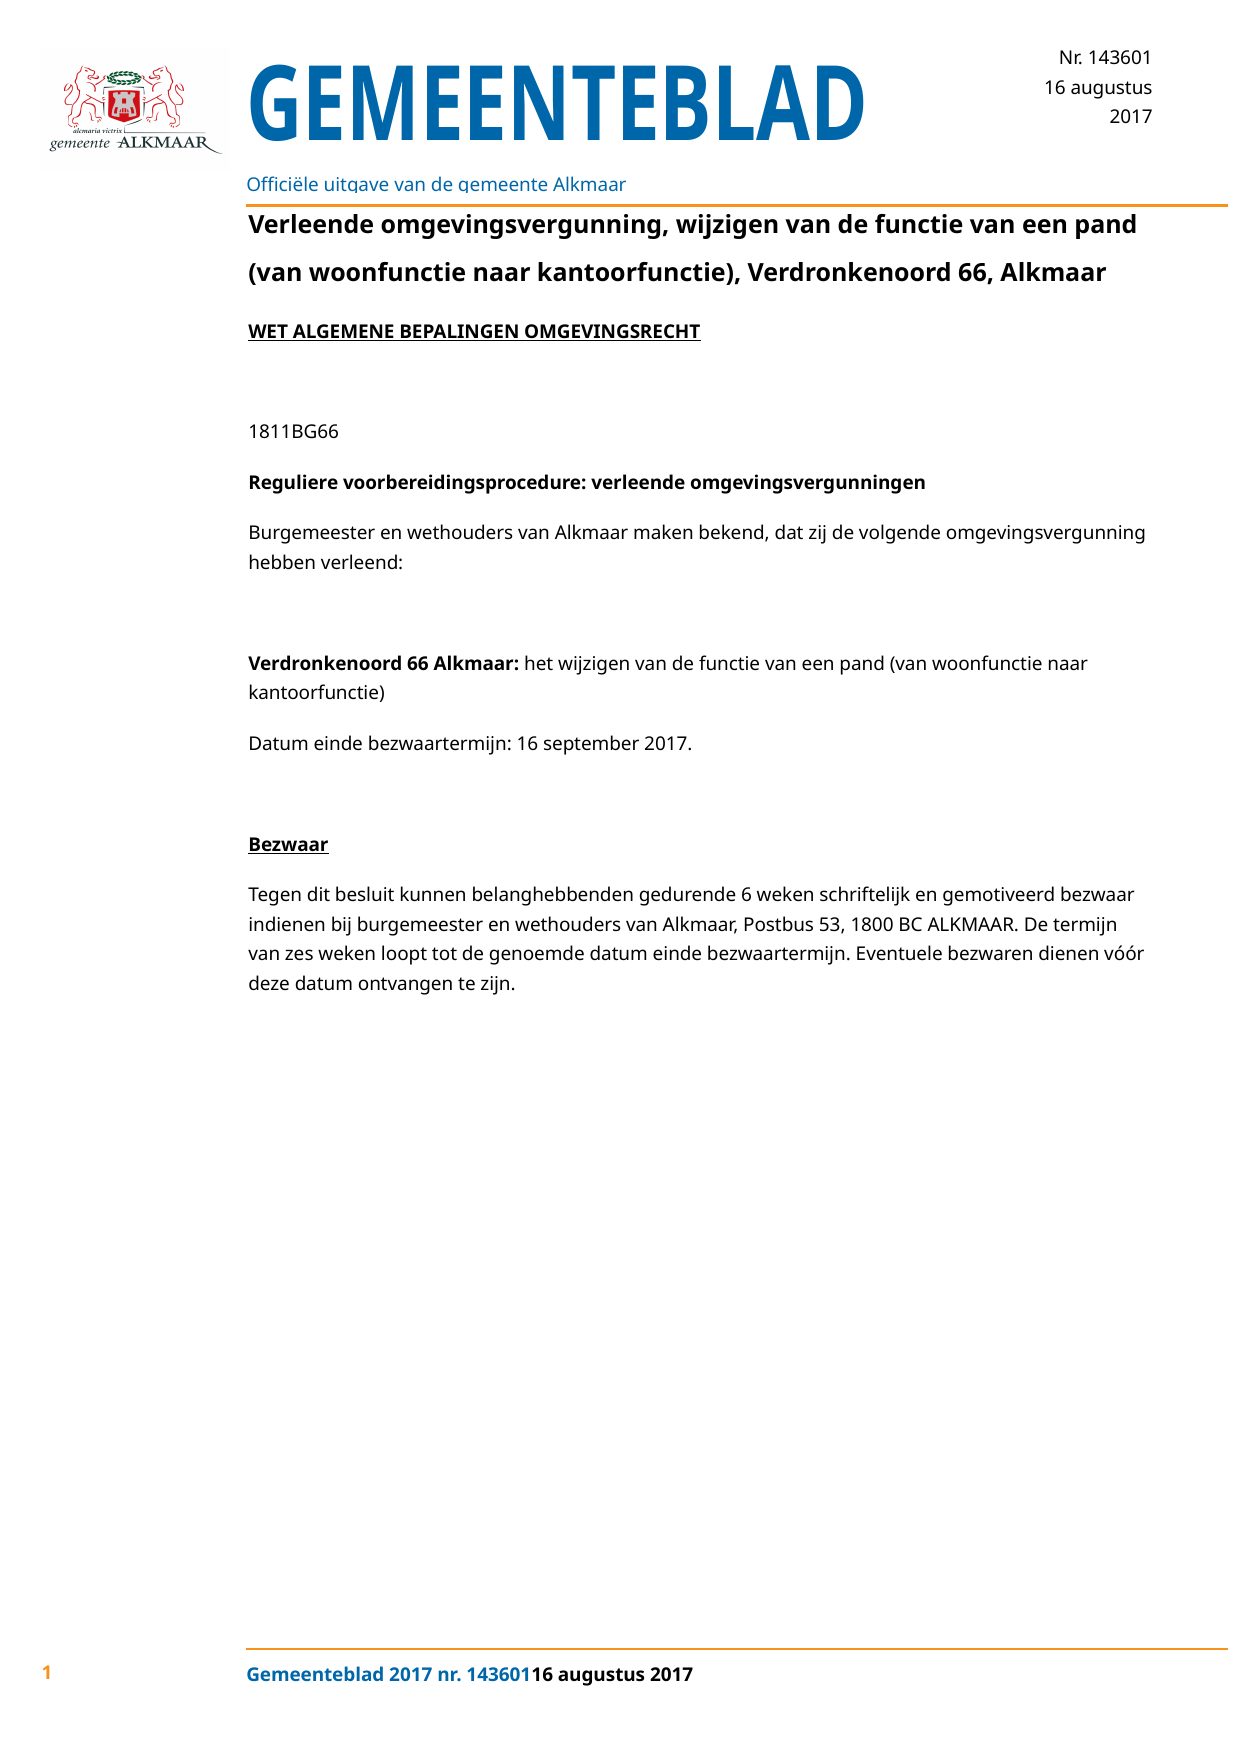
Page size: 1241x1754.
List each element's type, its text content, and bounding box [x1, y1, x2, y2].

text 1811BG66 [248, 419, 1152, 444]
text Tegen dit besluit kunnen belanghebbenden gedurende 6 weken schriftelijk en gemotiveerd bezwaar indienen bij burgemeester en wethouders van Alkmaar, Postbus 53, 1800 BC ALKMAAR. De termijn van zes weken loopt tot de genoemde datum einde bezwaartermijn. Eventuele bezwaren dienen vóór deze datum ontvangen te zijn. [248, 881, 1152, 996]
text Datum einde bezwaartermijn: 16 september 2017. [248, 730, 1152, 756]
text Verleende omgevingsvergunning, wijzigen van de functie van een pand (van woonfunctie naar kantoorfunctie), Verdronkenoord 66, Alkmaar [248, 207, 1152, 288]
text Burgemeester en wethouders van Alkmaar maken bekend, dat zij de volgende omgevingsvergunning hebben verleend: [248, 519, 1152, 575]
picture [41, 47, 231, 172]
text Verdronkenoord 66 Alkmaar: het wijzigen van de functie van een pand (van woonfunctie naar kantoorfunctie) [248, 650, 1152, 705]
text Bezwaar [248, 831, 1152, 857]
text WET ALGEMENE BEPALINGEN OMGEVINGSRECHT [248, 318, 1152, 344]
text Reguliere voorbereidingsprocedure: verleende omgevingsvergunningen [248, 469, 1152, 495]
